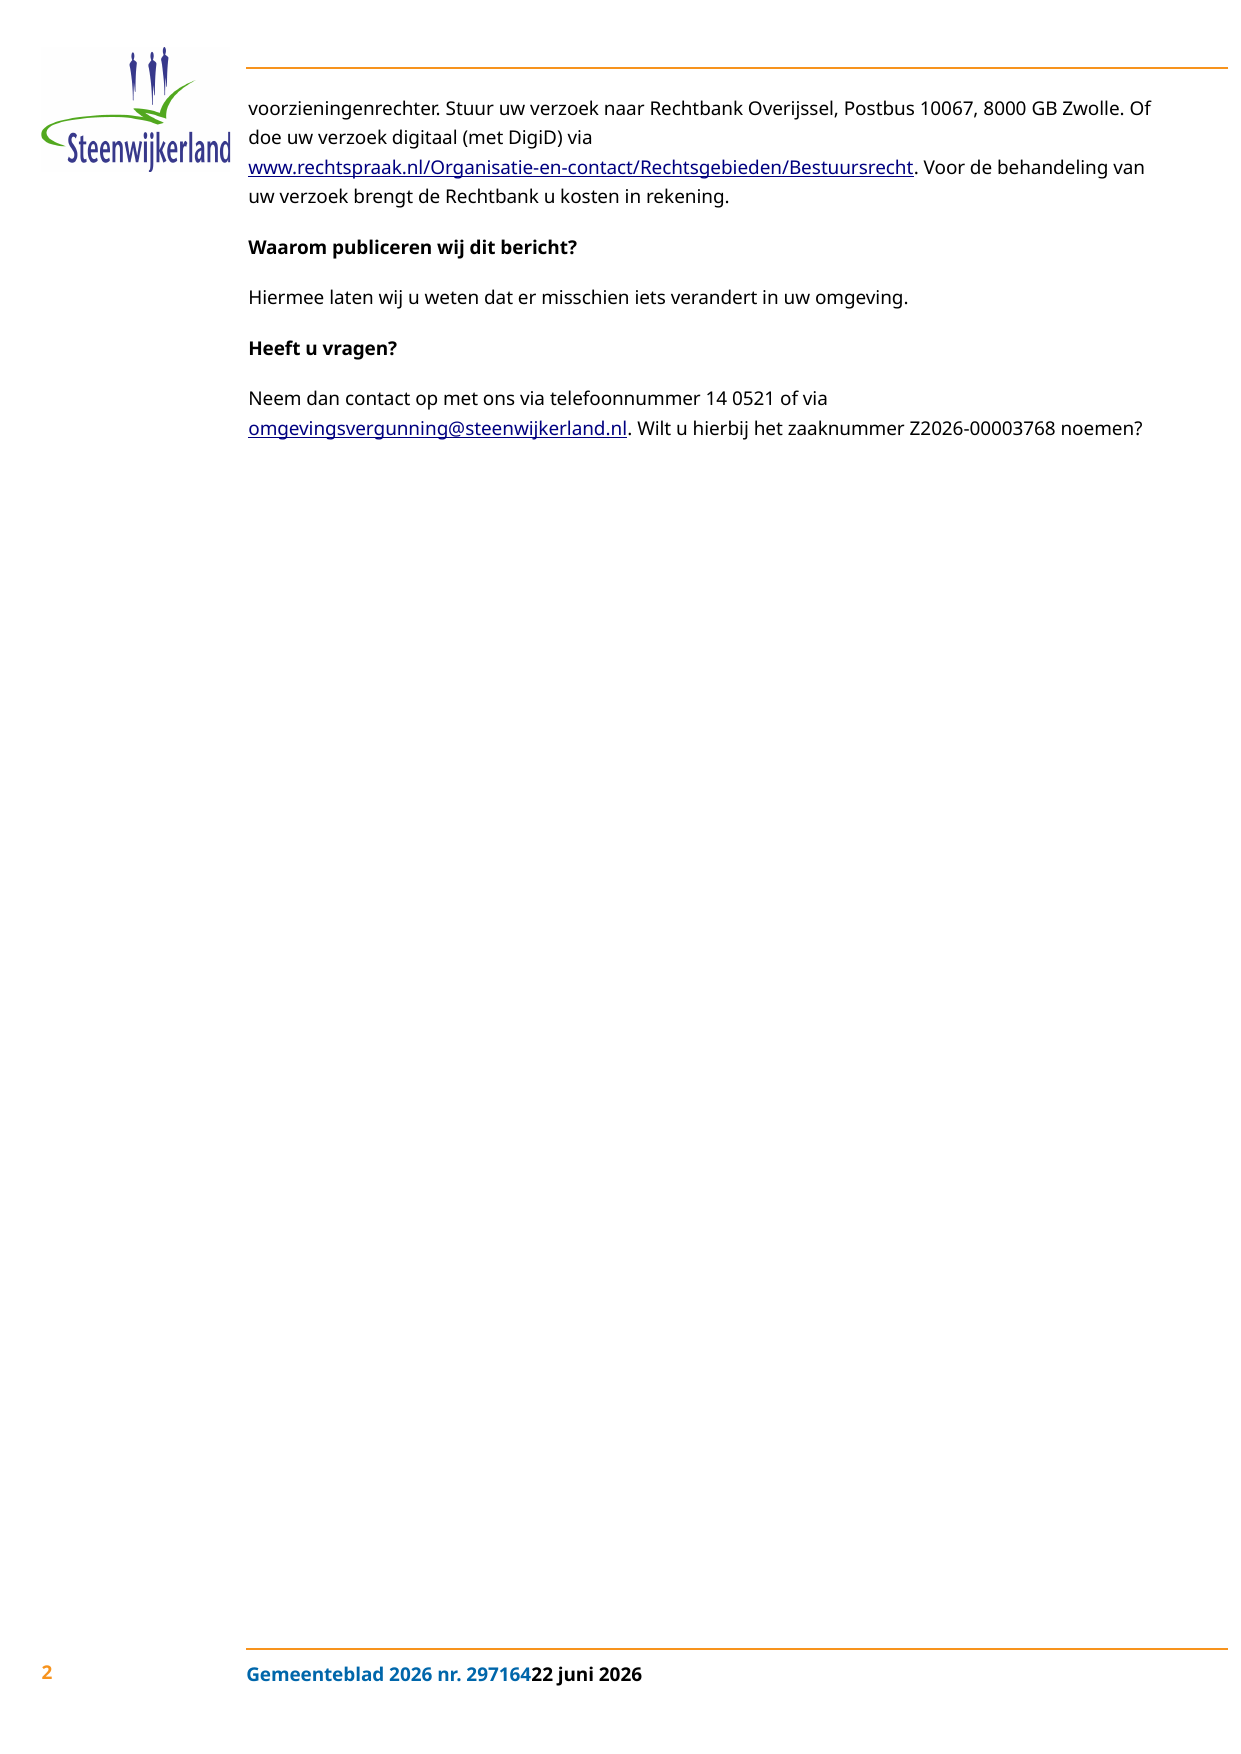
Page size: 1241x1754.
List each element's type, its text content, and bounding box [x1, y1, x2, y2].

picture [41, 47, 231, 172]
text Heeft u vragen? [248, 335, 1152, 361]
text Neem dan contact op met ons via telefoonnummer 14 0521 of via omgevingsvergunning@steenwijkerland.nl. Wilt u hierbij het zaaknummer Z2026-00003768 noemen? [248, 385, 1152, 441]
text Waarom publiceren wij dit bericht? [248, 234, 1152, 260]
text voorzieningenrechter. Stuur uw verzoek naar Rechtbank Overijssel, Postbus 10067, 8000 GB Zwolle. Of doe uw verzoek digitaal (met DigiD) via www.rechtspraak.nl/Organisatie-en-contact/Rechtsgebieden/Bestuursrecht. Voor de behandeling van uw verzoek brengt de Rechtbank u kosten in rekening. [248, 95, 1152, 209]
text Hiermee laten wij u weten dat er misschien iets verandert in uw omgeving. [248, 284, 1152, 310]
